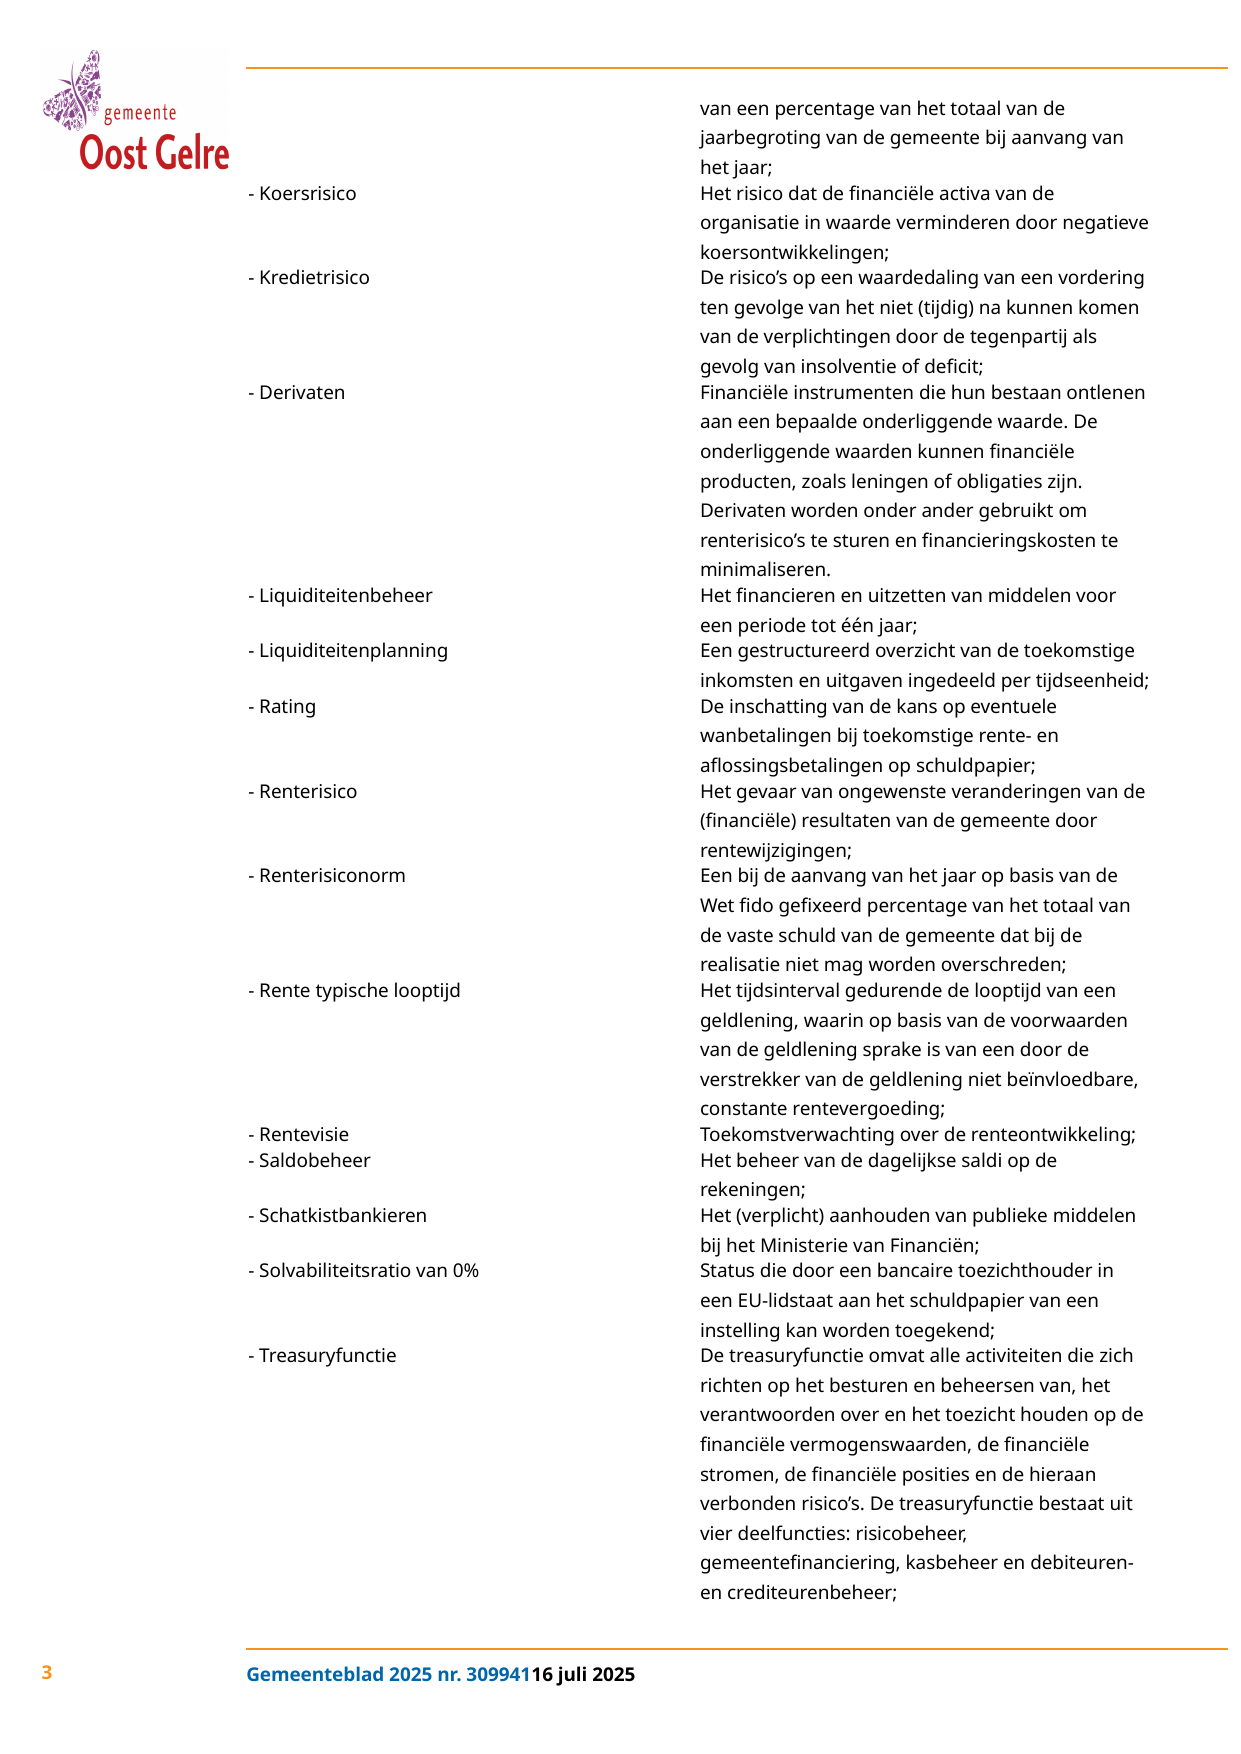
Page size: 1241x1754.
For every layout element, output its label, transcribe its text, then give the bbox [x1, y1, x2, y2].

table_cell - Renterisico [248, 778, 700, 863]
table_cell Het beheer van de dagelijkse saldi op de rekeningen; [700, 1147, 1152, 1202]
table_cell Toekomstverwachting over de renteontwikkeling; [700, 1121, 1152, 1147]
table_cell - Schatkistbankieren [248, 1202, 700, 1258]
table_cell Financiële instrumenten die hun bestaan ontlenen aan een bepaalde onderliggende waarde. De onderliggende waarden kunnen financiële producten, zoals leningen of obligaties zijn. Derivaten worden onder ander gebruikt om renterisico’s te sturen en financieringskosten te minimaliseren. [700, 379, 1152, 582]
table_cell - Solvabiliteitsratio van 0% [248, 1258, 700, 1342]
table_cell Een gestructureerd overzicht van de toekomstige inkomsten en uitgaven ingedeeld per tijdseenheid; [700, 638, 1152, 693]
table_cell Een bij de aanvang van het jaar op basis van de Wet fido gefixeerd percentage van het totaal van de vaste schuld van de gemeente dat bij de realisatie niet mag worden overschreden; [700, 863, 1152, 977]
table_cell - Derivaten [248, 379, 700, 582]
table_cell Het (verplicht) aanhouden van publieke middelen bij het Ministerie van Financiën; [700, 1202, 1152, 1258]
table_cell Het risico dat de financiële activa van de organisatie in waarde verminderen door negatieve koersontwikkelingen; [700, 180, 1152, 264]
table_cell - Treasuryfunctie [248, 1343, 700, 1605]
table_cell - Renterisiconorm [248, 863, 700, 977]
table_cell Het tijdsinterval gedurende de looptijd van een geldlening, waarin op basis van de voorwaarden van de geldlening sprake is van een door de verstrekker van de geldlening niet beïnvloedbare, constante rentevergoeding; [700, 977, 1152, 1121]
table_cell De treasuryfunctie omvat alle activiteiten die zich richten op het besturen en beheersen van, het verantwoorden over en het toezicht houden op de financiële vermogenswaarden, de financiële stromen, de financiële posities en de hieraan verbonden risico’s. De treasuryfunctie bestaat uit vier deelfuncties: risicobeheer, gemeentefinanciering, kasbeheer en debiteuren- en crediteurenbeheer; [700, 1343, 1152, 1605]
table_cell - Koersrisico [248, 180, 700, 264]
table_cell - Liquiditeitenbeheer [248, 582, 700, 638]
table_cell van een percentage van het totaal van de jaarbegroting van de gemeente bij aanvang van het jaar; [700, 95, 1152, 180]
table_cell - Rentevisie [248, 1121, 700, 1147]
table_cell Het financieren en uitzetten van middelen voor een periode tot één jaar; [700, 582, 1152, 638]
table_cell De inschatting van de kans op eventuele wanbetalingen bij toekomstige rente- en aflossingsbetalingen op schuldpapier; [700, 693, 1152, 778]
table_cell - Rating [248, 693, 700, 778]
table_cell [248, 95, 700, 180]
picture [41, 47, 231, 172]
table_cell - Kredietrisico [248, 265, 700, 379]
table_cell Het gevaar van ongewenste veranderingen van de (financiële) resultaten van de gemeente door rentewijzigingen; [700, 778, 1152, 863]
table_cell De risico’s op een waardedaling van een vordering ten gevolge van het niet (tijdig) na kunnen komen van de verplichtingen door de tegenpartij als gevolg van insolventie of deficit; [700, 265, 1152, 379]
table_cell - Saldobeheer [248, 1147, 700, 1202]
table_cell - Rente typische looptijd [248, 977, 700, 1121]
table_cell Status die door een bancaire toezichthouder in een EU-lidstaat aan het schuldpapier van een instelling kan worden toegekend; [700, 1258, 1152, 1342]
table_cell - Liquiditeitenplanning [248, 638, 700, 693]
